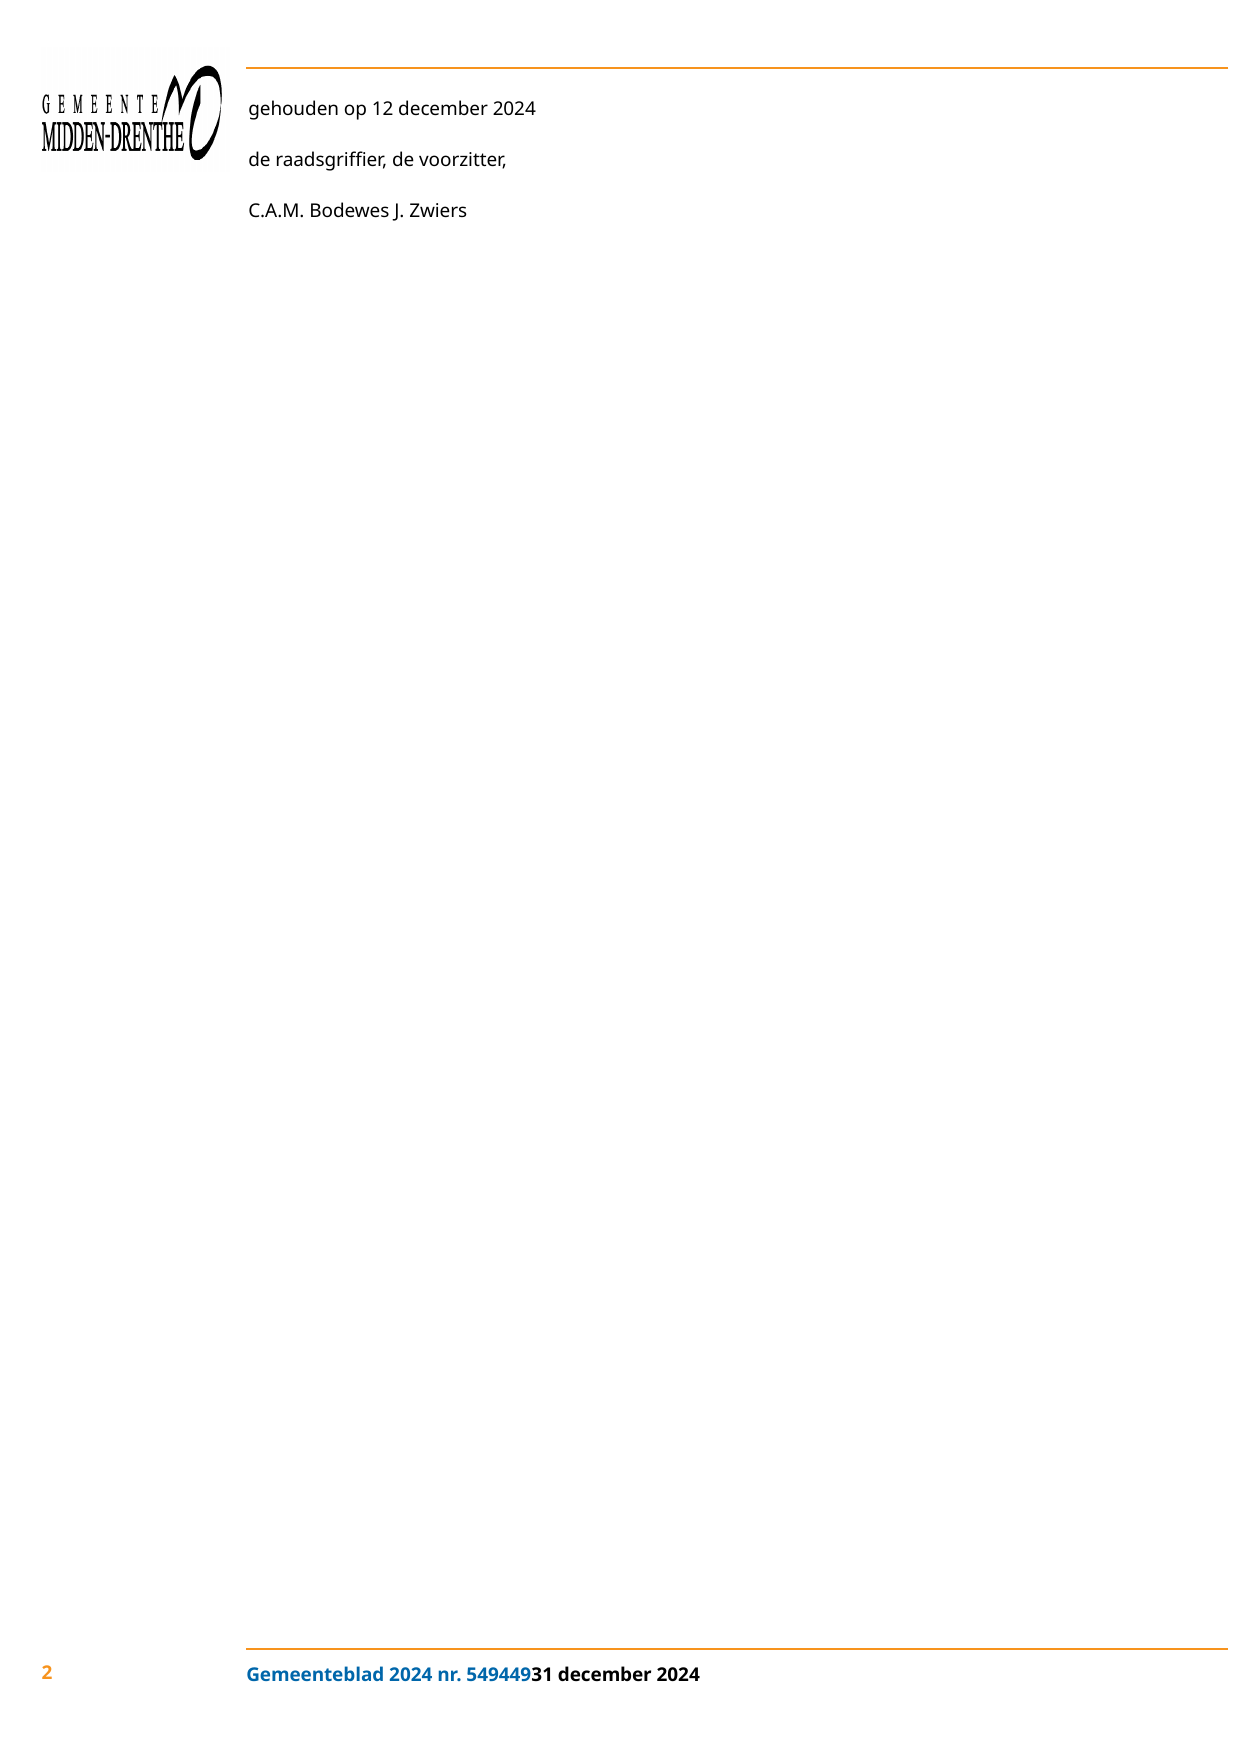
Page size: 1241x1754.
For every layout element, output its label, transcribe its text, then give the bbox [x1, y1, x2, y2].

text gehouden op 12 december 2024 [248, 95, 1152, 121]
text de raadsgriffier, de voorzitter, [248, 146, 1152, 172]
picture [41, 47, 231, 172]
text C.A.M. Bodewes J. Zwiers [248, 198, 1152, 223]
